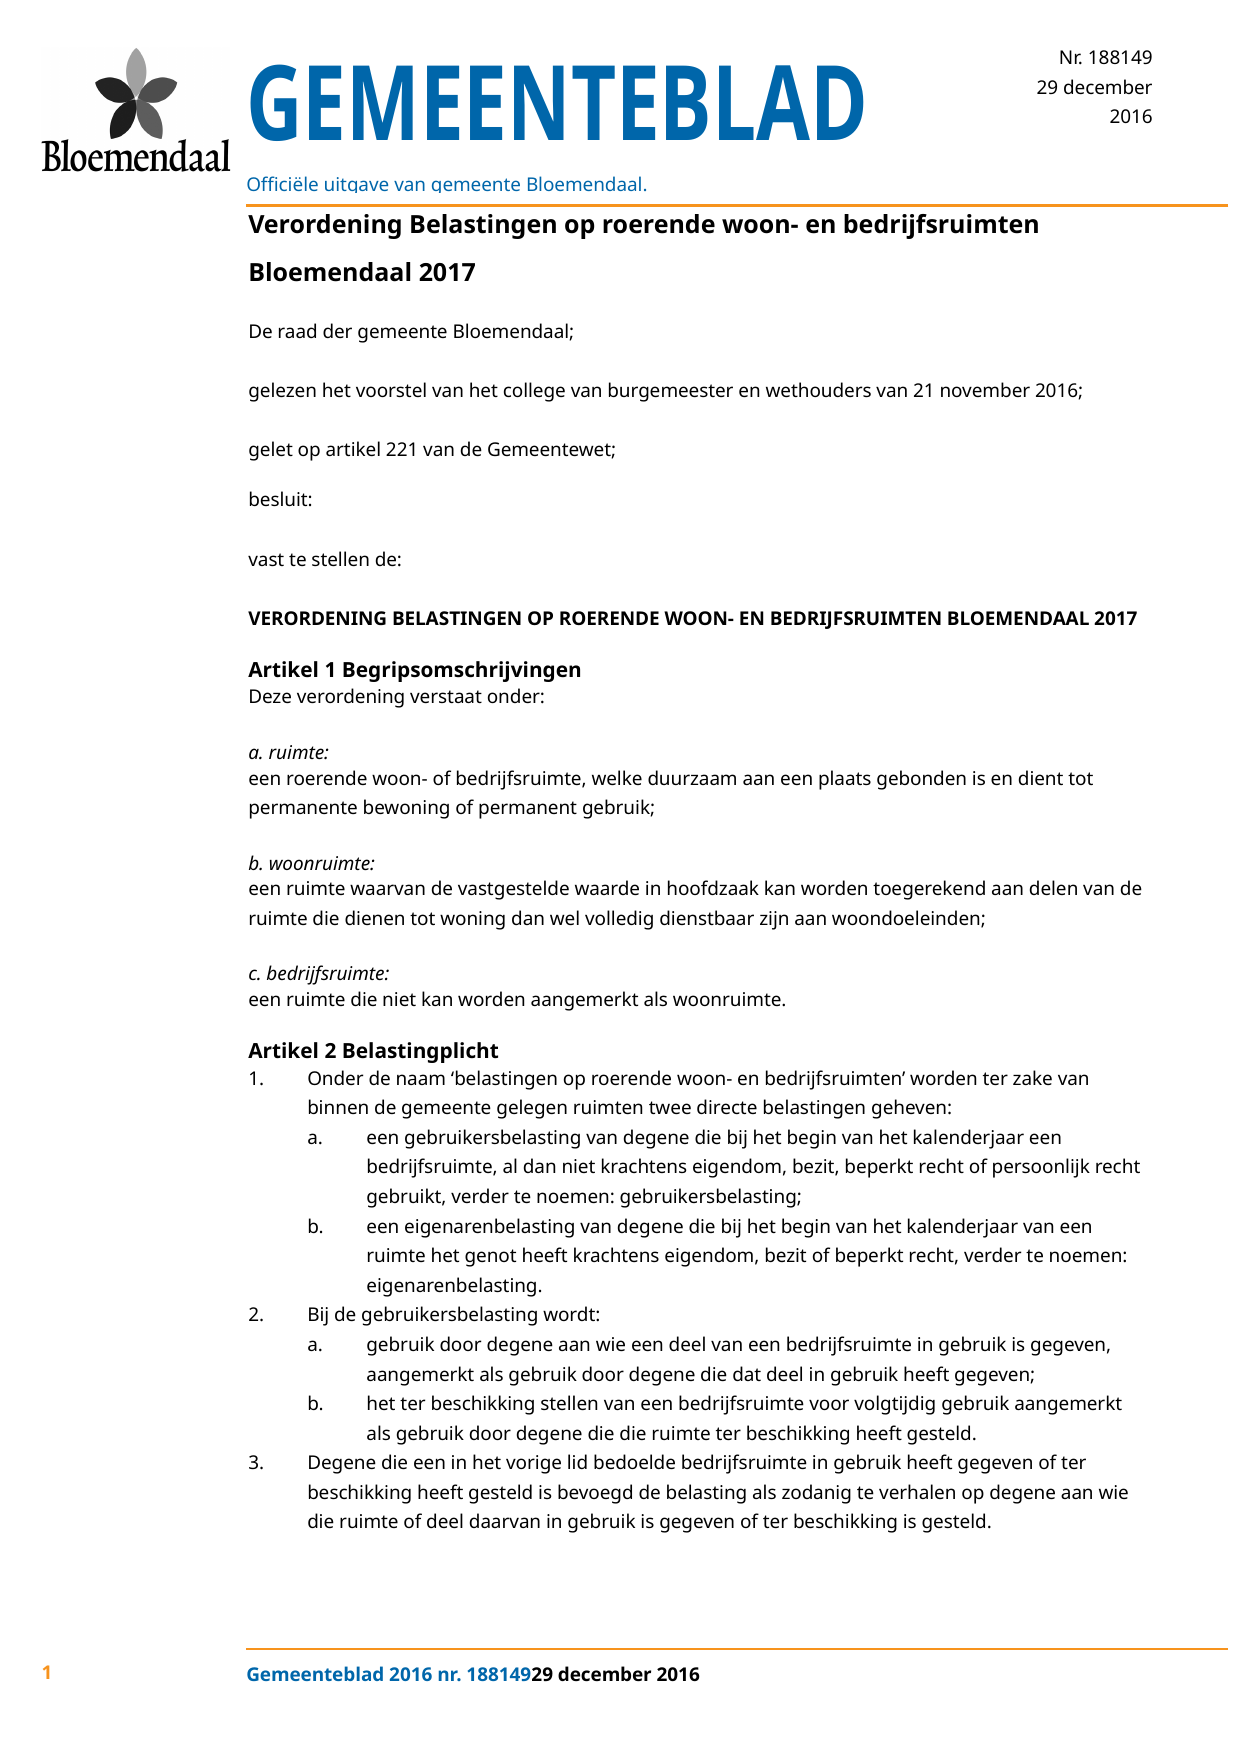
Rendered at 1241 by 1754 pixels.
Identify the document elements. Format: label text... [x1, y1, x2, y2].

text Verordening Belastingen op roerende woon- en bedrijfsruimten Bloemendaal 2017 [248, 207, 1152, 288]
text Deze verordening verstaat onder: [248, 684, 1152, 709]
text b. woonruimte: [248, 850, 1152, 875]
list een gebruikersbelasting van degene die bij het begin van het kalenderjaar een bedrijfsruimte, al dan niet krachtens eigendom, bezit, beperkt recht of persoonlijk recht gebruikt, verder te noemen: gebruikersbelasting; [307, 1124, 1152, 1209]
list Degene die een in het vorige lid bedoelde bedrijfsruimte in gebruik heeft gegeven of ter beschikking heeft gesteld is bevoegd de belasting als zodanig te verhalen op degene aan wie die ruimte of deel daarvan in gebruik is gegeven of ter beschikking is gesteld. [248, 1449, 1152, 1534]
text een roerende woon- of bedrijfsruimte, welke duurzaam aan een plaats gebonden is en dient tot permanente bewoning of permanent gebruik; [248, 765, 1152, 820]
text VERORDENING BELASTINGEN OP ROERENDE WOON- EN BEDRIJFSRUIMTEN BLOEMENDAAL 2017 [248, 605, 1152, 631]
text gelezen het voorstel van het college van burgemeester en wethouders van 21 november 2016; [248, 377, 1152, 403]
text a. ruimte: [248, 739, 1152, 765]
list het ter beschikking stellen van een bedrijfsruimte voor volgtijdig gebruik aangemerkt als gebruik door degene die die ruimte ter beschikking heeft gesteld. [307, 1390, 1152, 1446]
text Artikel 1 Begripsomschrijvingen [248, 655, 1152, 684]
text Artikel 2 Belastingplicht [248, 1036, 1152, 1065]
text vast te stellen de: [248, 546, 1152, 571]
text c. bedrijfsruimte: [248, 960, 1152, 986]
text een ruimte waarvan de vastgestelde waarde in hoofdzaak kan worden toegerekend aan delen van de ruimte die dienen tot woning dan wel volledig dienstbaar zijn aan woondoeleinden; [248, 875, 1152, 931]
picture [41, 47, 231, 172]
text een ruimte die niet kan worden aangemerkt als woonruimte. [248, 986, 1152, 1012]
list Onder de naam ‘belastingen op roerende woon- en bedrijfsruimten’ worden ter zake van binnen de gemeente gelegen ruimten twee directe belastingen geheven: [248, 1065, 1152, 1120]
text gelet op artikel 221 van de Gemeentewet; [248, 436, 1152, 462]
list gebruik door degene aan wie een deel van een bedrijfsruimte in gebruik is gegeven, aangemerkt als gebruik door degene die dat deel in gebruik heeft gegeven; [307, 1331, 1152, 1386]
text besluit: [248, 487, 1152, 512]
list een eigenarenbelasting van degene die bij het begin van het kalenderjaar van een ruimte het genot heeft krachtens eigendom, bezit of beperkt recht, verder te noemen: eigenarenbelasting. [307, 1213, 1152, 1298]
text De raad der gemeente Bloemendaal; [248, 318, 1152, 344]
list Bij de gebruikersbelasting wordt: [248, 1302, 1152, 1327]
